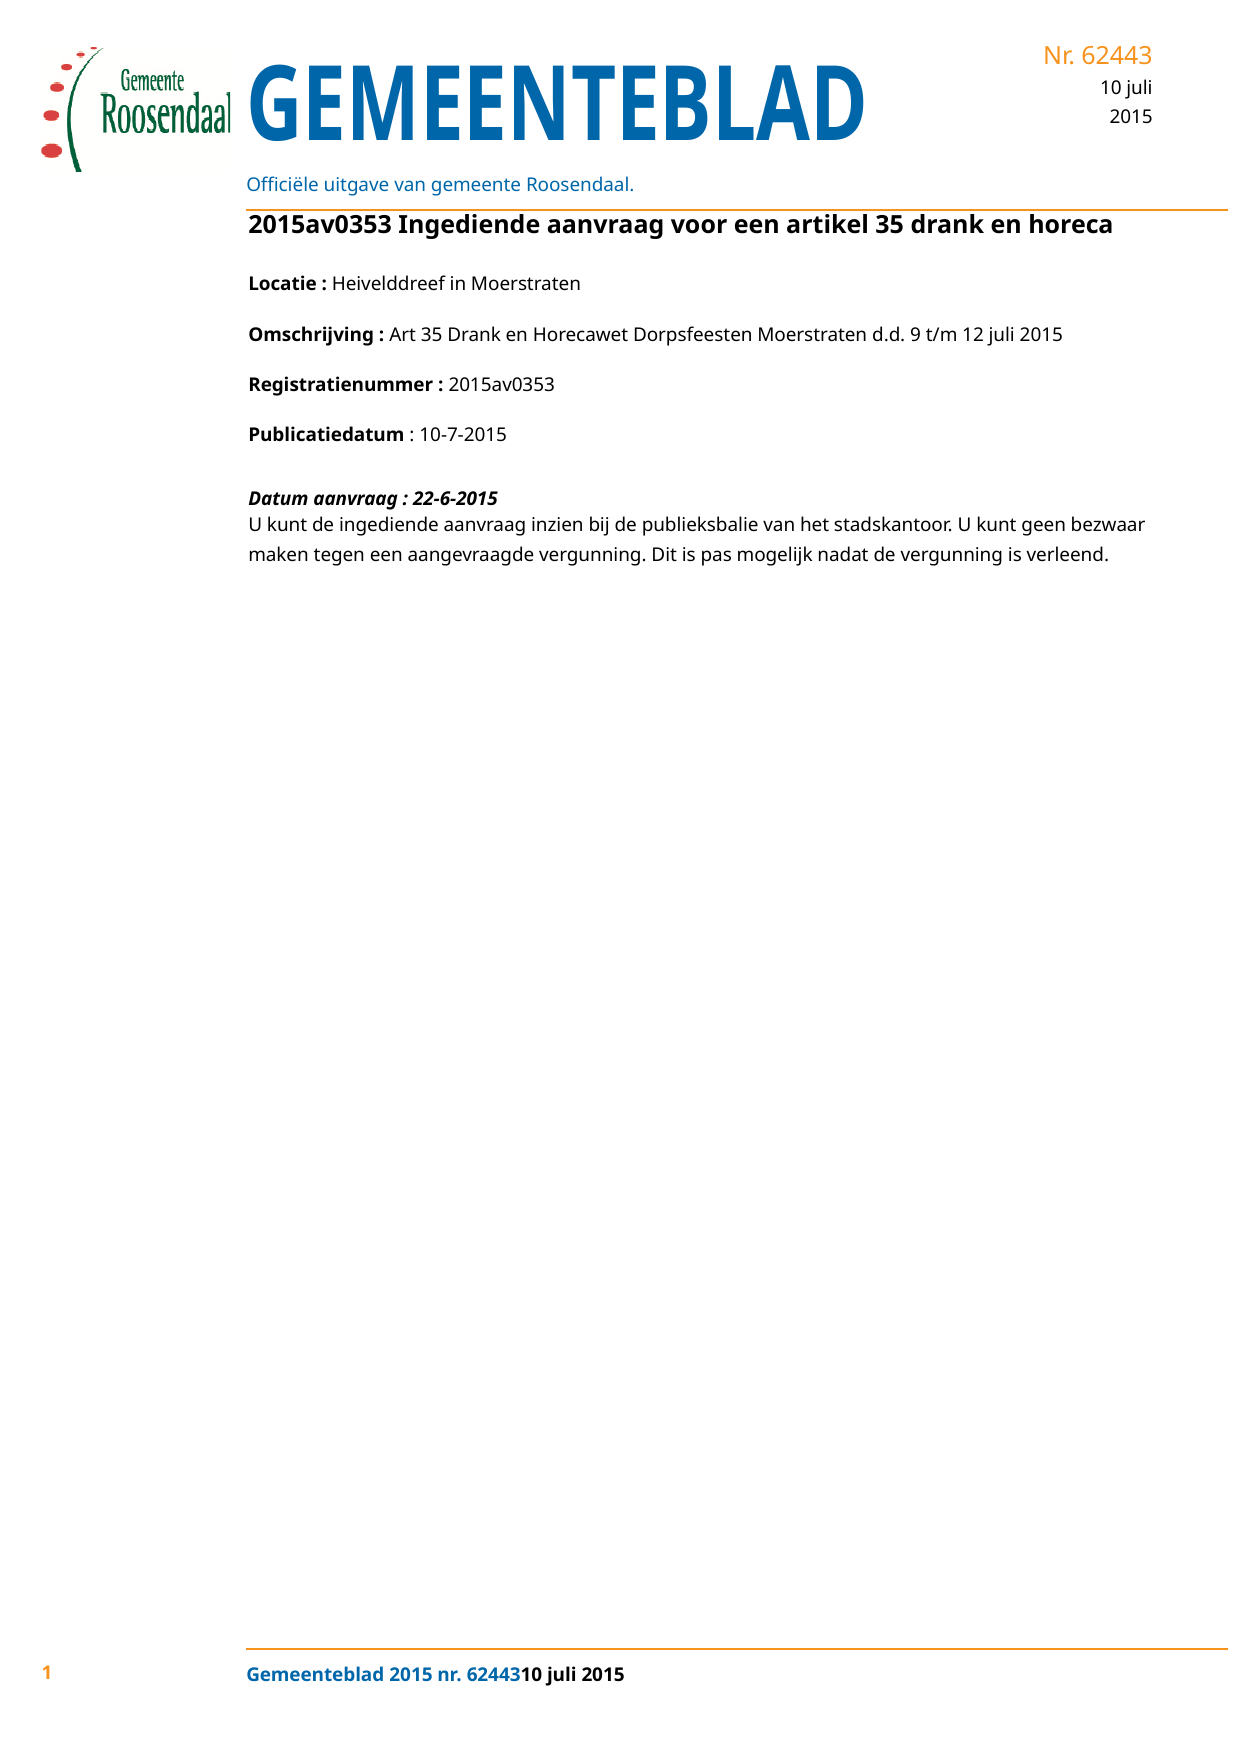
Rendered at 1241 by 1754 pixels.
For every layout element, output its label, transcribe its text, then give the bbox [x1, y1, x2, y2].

text Publicatiedatum : 10-7-2015 [248, 422, 1152, 447]
text Locatie : Heivelddreef in Moerstraten [248, 270, 1152, 296]
text Datum aanvraag : 22-6-2015 [248, 486, 1152, 511]
text Registratienummer : 2015av0353 [248, 371, 1152, 397]
text 2015av0353 Ingediende aanvraag voor een artikel 35 drank en horeca [248, 211, 1152, 241]
text U kunt de ingediende aanvraag inzien bij de publieksbalie van het stadskantoor. U kunt geen bezwaar maken tegen een aangevraagde vergunning. Dit is pas mogelijk nadat de vergunning is verleend. [248, 511, 1152, 567]
picture [41, 47, 231, 172]
text Omschrijving : Art 35 Drank en Horecawet Dorpsfeesten Moerstraten d.d. 9 t/m 12 juli 2015 [248, 321, 1152, 346]
